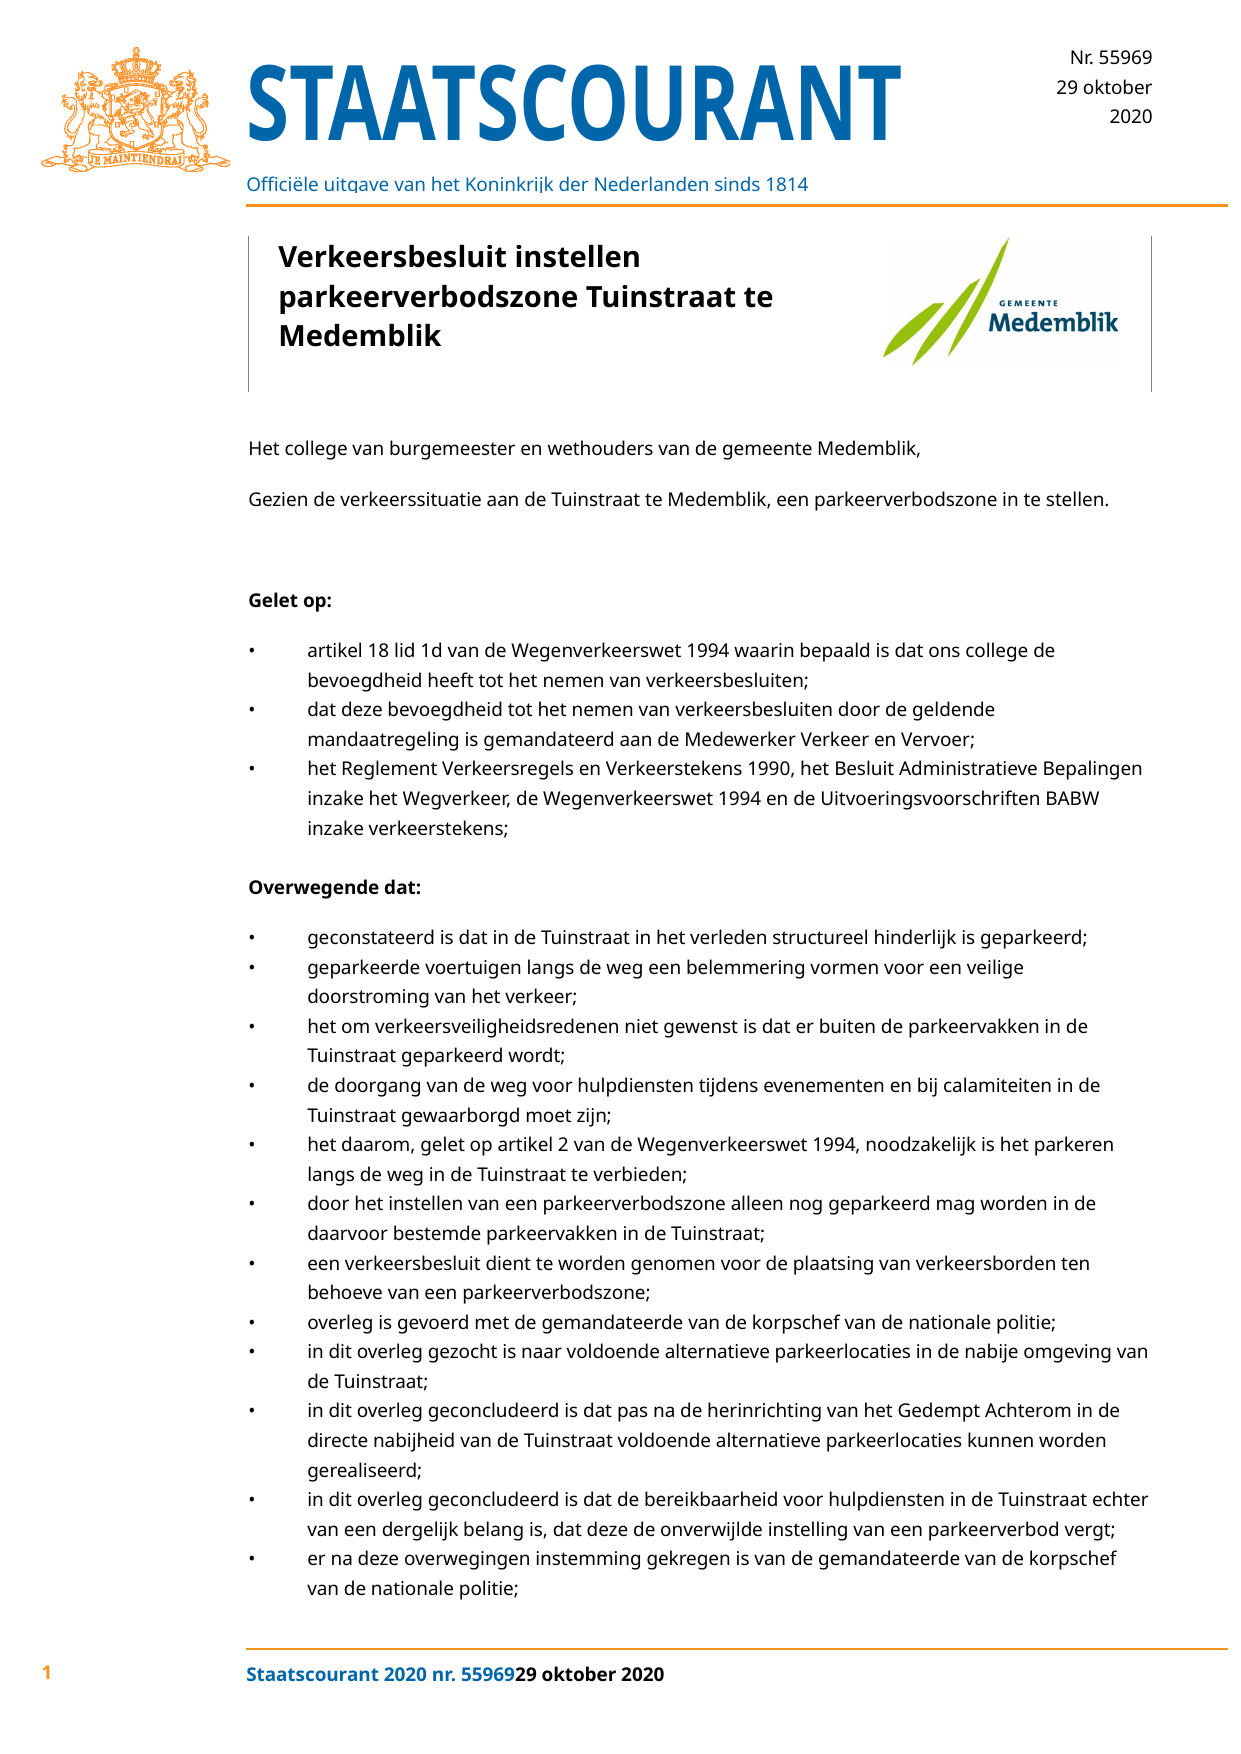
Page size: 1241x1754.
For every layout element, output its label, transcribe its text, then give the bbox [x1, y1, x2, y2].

table_header Verkeersbesluit instellen parkeerverbodszone Tuinstraat te Medemblik [249, 236, 850, 392]
text Gelet op: [248, 587, 1152, 613]
text Overwegende dat: [248, 874, 1152, 900]
list in dit overleg gezocht is naar voldoende alternatieve parkeerlocaties in de nabije omgeving van de Tuinstraat; [248, 1338, 1152, 1394]
list het om verkeersveiligheidsredenen niet gewenst is dat er buiten de parkeervakken in de Tuinstraat geparkeerd wordt; [248, 1013, 1152, 1068]
picture [882, 236, 1119, 367]
list dat deze bevoegdheid tot het nemen van verkeersbesluiten door de geldende mandaatregeling is gemandateerd aan de Medewerker Verkeer en Vervoer; [248, 696, 1152, 752]
text Het college van burgemeester en wethouders van de gemeente Medemblik, [248, 436, 1152, 461]
list in dit overleg geconcludeerd is dat pas na de herinrichting van het Gedempt Achterom in de directe nabijheid van de Tuinstraat voldoende alternatieve parkeerlocaties kunnen worden gerealiseerd; [248, 1398, 1152, 1483]
list geconstateerd is dat in de Tuinstraat in het verleden structureel hinderlijk is geparkeerd; [248, 924, 1152, 950]
list het daarom, gelet op artikel 2 van de Wegenverkeerswet 1994, noodzakelijk is het parkeren langs de weg in de Tuinstraat te verbieden; [248, 1131, 1152, 1187]
list in dit overleg geconcludeerd is dat de bereikbaarheid voor hulpdiensten in de Tuinstraat echter van een dergelijk belang is, dat deze de onverwijlde instelling van een parkeerverbod vergt; [248, 1486, 1152, 1542]
list er na deze overwegingen instemming gekregen is van de gemandateerde van de korpschef van de nationale politie; [248, 1546, 1152, 1601]
list het Reglement Verkeersregels en Verkeerstekens 1990, het Besluit Administratieve Bepalingen inzake het Wegverkeer, de Wegenverkeerswet 1994 en de Uitvoeringsvoorschriften BABW inzake verkeerstekens; [248, 756, 1152, 841]
list door het instellen van een parkeerverbodszone alleen nog geparkeerd mag worden in de daarvoor bestemde parkeervakken in de Tuinstraat; [248, 1191, 1152, 1246]
list de doorgang van de weg voor hulpdiensten tijdens evenementen en bij calamiteiten in de Tuinstraat gewaarborgd moet zijn; [248, 1072, 1152, 1128]
table_header [850, 236, 1151, 392]
list artikel 18 lid 1d van de Wegenverkeerswet 1994 waarin bepaald is dat ons college de bevoegdheid heeft tot het nemen van verkeersbesluiten; [248, 637, 1152, 693]
list een verkeersbesluit dient te worden genomen voor de plaatsing van verkeersborden ten behoeve van een parkeerverbodszone; [248, 1250, 1152, 1305]
text Gezien de verkeerssituatie aan de Tuinstraat te Medemblik, een parkeerverbodszone in te stellen. [248, 486, 1152, 512]
picture [41, 47, 231, 172]
list overleg is gevoerd met de gemandateerde van de korpschef van de nationale politie; [248, 1309, 1152, 1335]
list geparkeerde voertuigen langs de weg een belemmering vormen voor een veilige doorstroming van het verkeer; [248, 954, 1152, 1009]
